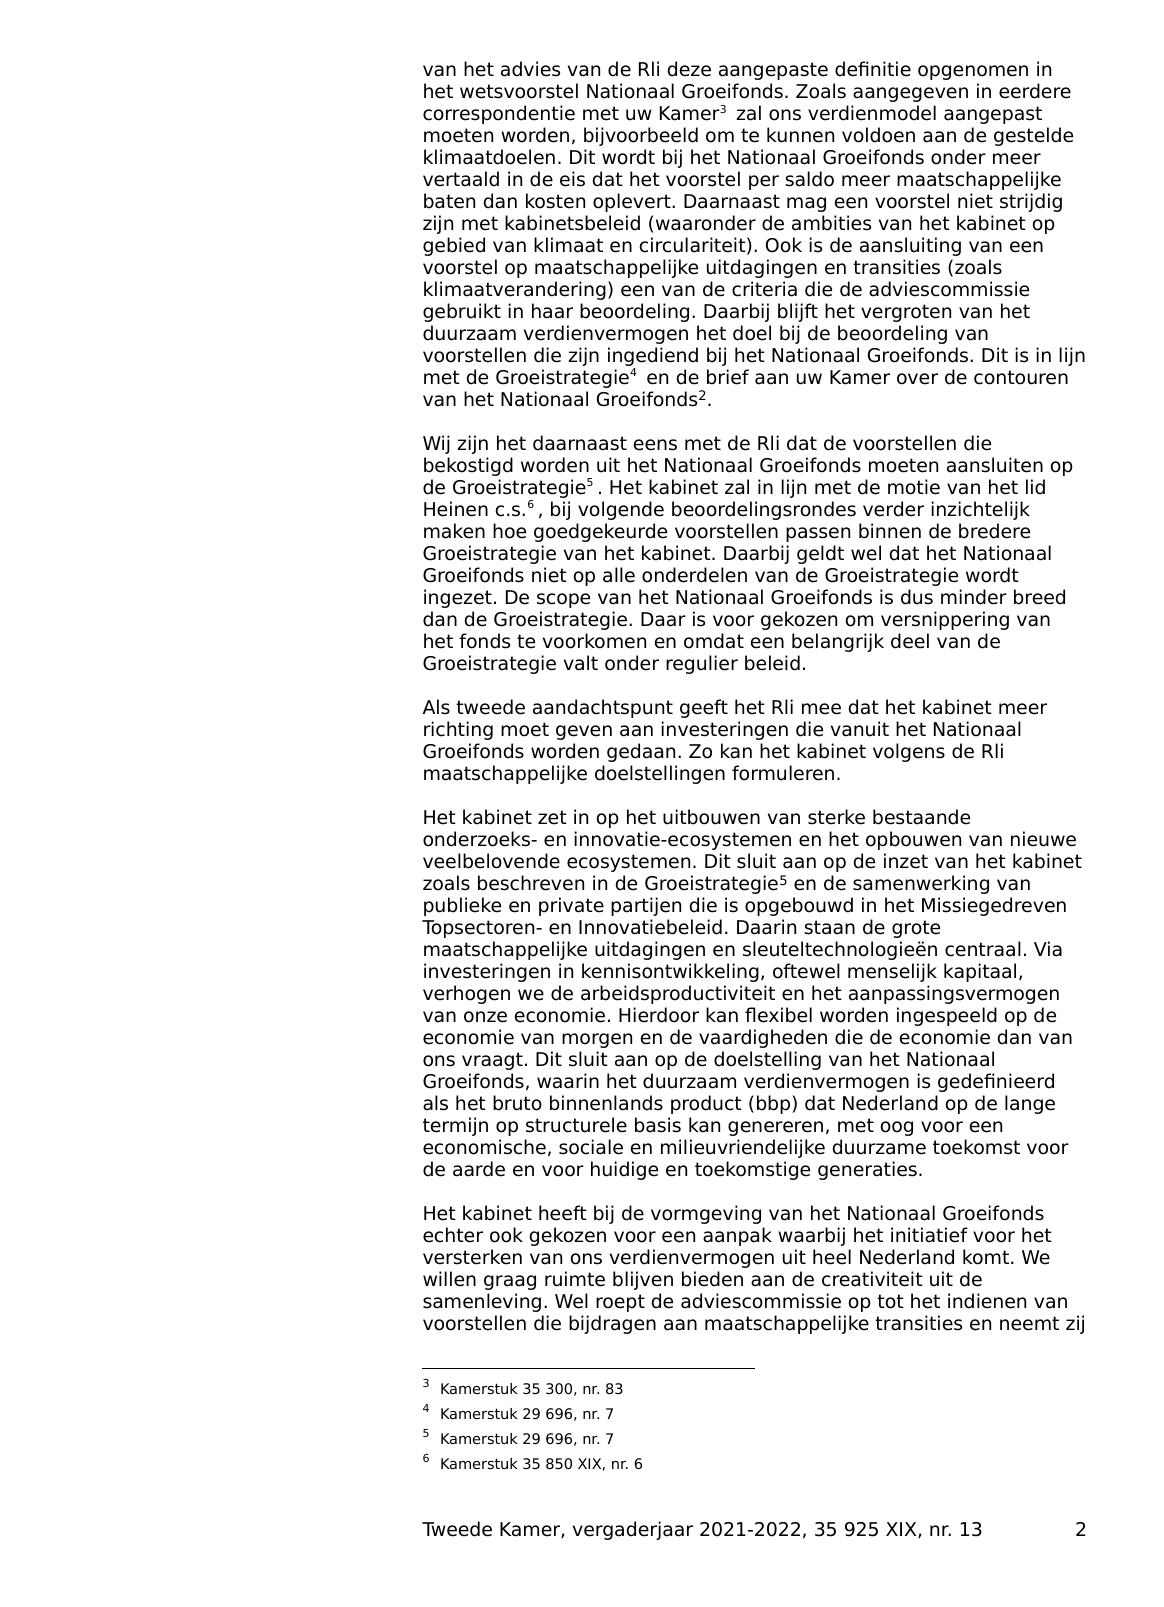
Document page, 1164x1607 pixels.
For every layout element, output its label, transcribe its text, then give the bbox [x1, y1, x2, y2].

text Kamerstuk 29 696, nr. 7 [422, 1427, 1087, 1449]
text Het kabinet heeft bij de vormgeving van het Nationaal Groeifonds echter ook gekozen voor een aanpak waarbij het initiatief voor het versterken van ons verdienvermogen uit heel Nederland komt. We willen graag ruimte blijven bieden aan de creativiteit uit de samenleving. Wel roept de adviescommissie op tot het indienen van voorstellen die bijdragen aan maatschappelijke transities en neemt zij [422, 1203, 1087, 1335]
text Kamerstuk 35 300, nr. 83 [422, 1377, 1087, 1399]
text Wij zijn het daarnaast eens met de Rli dat de voorstellen die bekostigd worden uit het Nationaal Groeifonds moeten aansluiten op de Groeistrategie. Het kabinet zal in lijn met de motie van het lid Heinen c.s., bij volgende beoordelingsrondes verder inzichtelijk maken hoe goedgekeurde voorstellen passen binnen de bredere Groeistrategie van het kabinet. Daarbij geldt wel dat het Nationaal Groeifonds niet op alle onderdelen van de Groeistrategie wordt ingezet. De scope van het Nationaal Groeifonds is dus minder breed dan de Groeistrategie. Daar is voor gekozen om versnippering van het fonds te voorkomen en omdat een belangrijk deel van de Groeistrategie valt onder regulier beleid. [422, 433, 1087, 675]
text van het advies van de Rli deze aangepaste definitie opgenomen in het wetsvoorstel Nationaal Groeifonds. Zoals aangegeven in eerdere correspondentie met uw Kamer zal ons verdienmodel aangepast moeten worden, bijvoorbeeld om te kunnen voldoen aan de gestelde klimaatdoelen. Dit wordt bij het Nationaal Groeifonds onder meer vertaald in de eis dat het voorstel per saldo meer maatschappelijke baten dan kosten oplevert. Daarnaast mag een voorstel niet strijdig zijn met kabinetsbeleid (waaronder de ambities van het kabinet op gebied van klimaat en circulariteit). Ook is de aansluiting van een voorstel op maatschappelijke uitdagingen en transities (zoals klimaatverandering) een van de criteria die de adviescommissie gebruikt in haar beoordeling. Daarbij blijft het vergroten van het duurzaam verdienvermogen het doel bij de beoordeling van voorstellen die zijn ingediend bij het Nationaal Groeifonds. Dit is in lijn met de Groeistrategie en de brief aan uw Kamer over de contouren van het Nationaal Groeifonds2. [422, 59, 1087, 411]
text Kamerstuk 35 850 XIX, nr. 6 [422, 1452, 1087, 1474]
text Kamerstuk 29 696, nr. 7 [422, 1402, 1087, 1424]
text Het kabinet zet in op het uitbouwen van sterke bestaande onderzoeks- en innovatie-ecosystemen en het opbouwen van nieuwe veelbelovende ecosystemen. Dit sluit aan op de inzet van het kabinet zoals beschreven in de Groeistrategie5 en de samenwerking van publieke en private partijen die is opgebouwd in het Missiegedreven Topsectoren- en Innovatiebeleid. Daarin staan de grote maatschappelijke uitdagingen en sleuteltechnologieën centraal. Via investeringen in kennisontwikkeling, oftewel menselijk kapitaal, verhogen we de arbeidsproductiviteit en het aanpassingsvermogen van onze economie. Hierdoor kan flexibel worden ingespeeld op de economie van morgen en de vaardigheden die de economie dan van ons vraagt. Dit sluit aan op de doelstelling van het Nationaal Groeifonds, waarin het duurzaam verdienvermogen is gedefinieerd als het bruto binnenlands product (bbp) dat Nederland op de lange termijn op structurele basis kan genereren, met oog voor een economische, sociale en milieuvriendelijke duurzame toekomst voor de aarde en voor huidige en toekomstige generaties. [422, 807, 1087, 1181]
text Als tweede aandachtspunt geeft het Rli mee dat het kabinet meer richting moet geven aan investeringen die vanuit het Nationaal Groeifonds worden gedaan. Zo kan het kabinet volgens de Rli maatschappelijke doelstellingen formuleren. [422, 697, 1087, 785]
